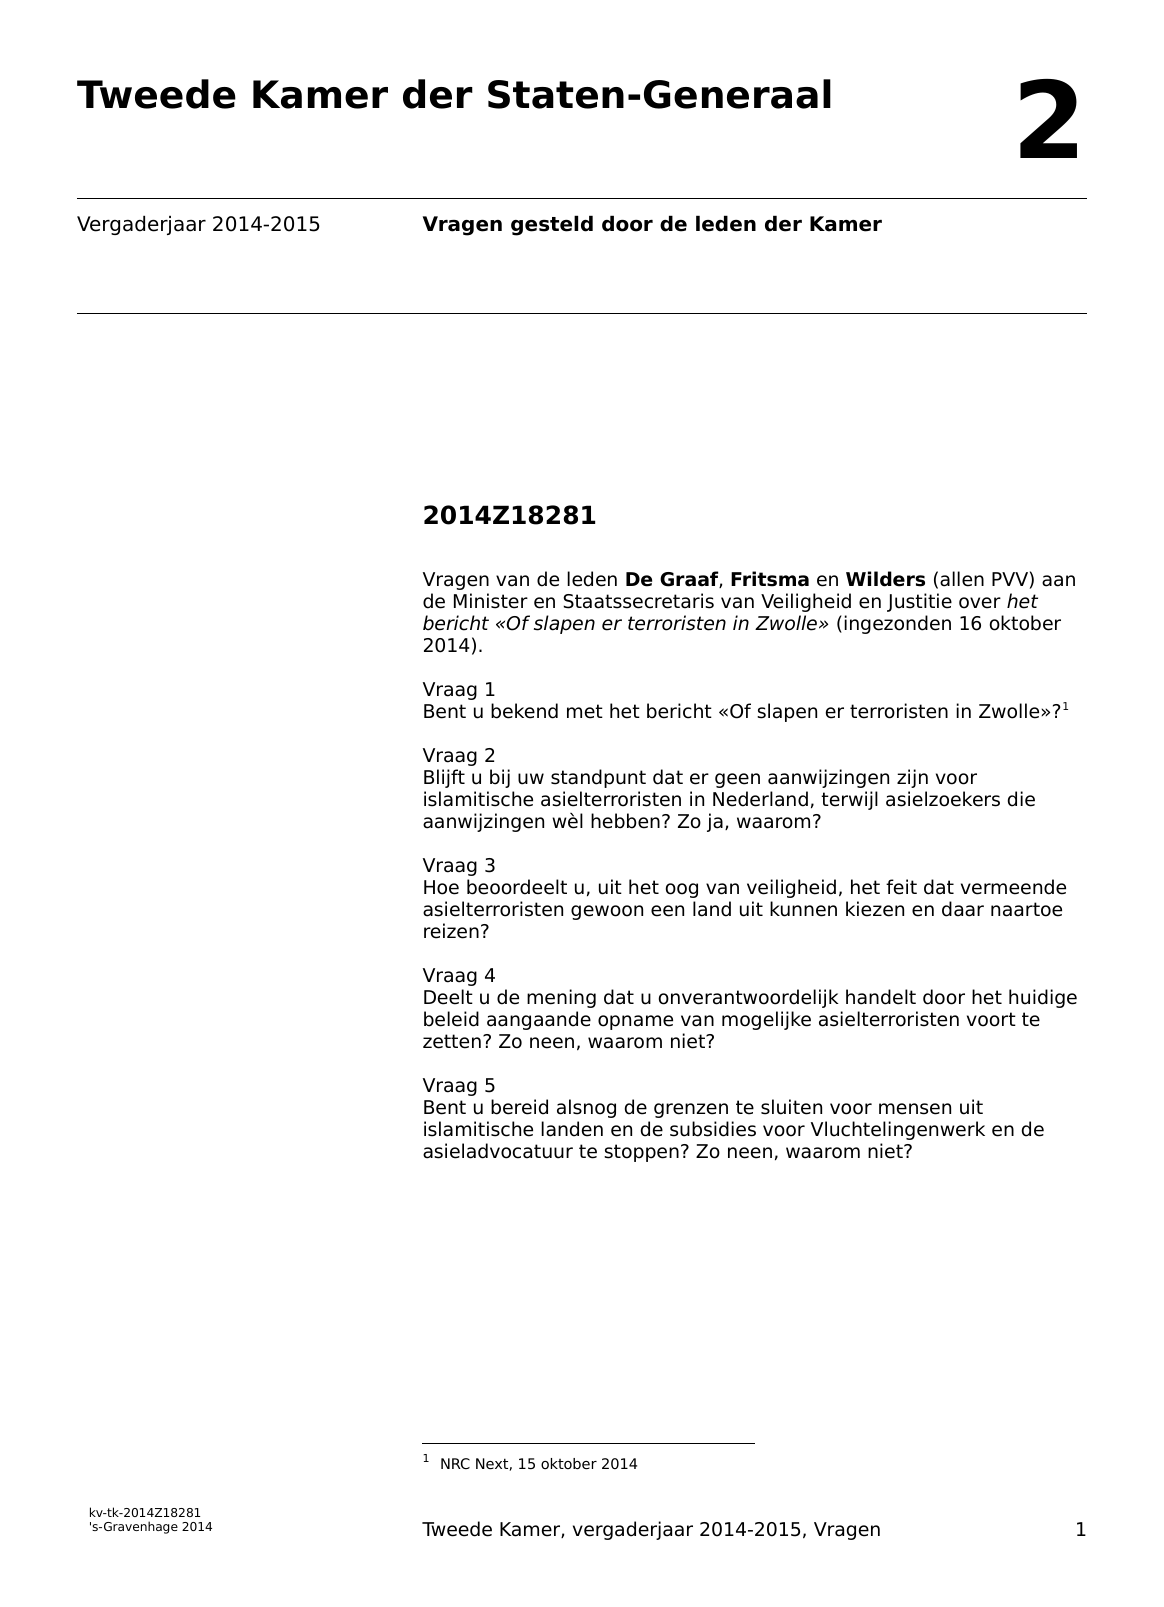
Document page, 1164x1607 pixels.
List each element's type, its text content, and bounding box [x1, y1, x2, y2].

text kv-tk-2014Z18281 [88, 1506, 323, 1520]
table_cell Vergaderjaar 2014-2015 [77, 199, 422, 313]
text 's-Gravenhage 2014 [88, 1520, 323, 1534]
text Bent u bekend met het bericht «Of slapen er terroristen in Zwolle»? [422, 701, 1087, 723]
text NRC Next, 15 oktober 2014 [422, 1452, 1087, 1474]
text Hoe beoordeelt u, uit het oog van veiligheid, het feit dat vermeende asielterroristen gewoon een land uit kunnen kiezen en daar naartoe reizen? [422, 877, 1087, 943]
text Vraag 4 [422, 965, 1087, 987]
text Deelt u de mening dat u onverantwoordelijk handelt door het huidige beleid aangaande opname van mogelijke asielterroristen voort te zetten? Zo neen, waarom niet? [422, 987, 1087, 1053]
text Vraag 2 [422, 745, 1087, 767]
text Blijft u bij uw standpunt dat er geen aanwijzingen zijn voor islamitische asielterroristen in Nederland, terwijl asielzoekers die aanwijzingen wèl hebben? Zo ja, waarom? [422, 767, 1087, 833]
table_header Tweede Kamer der Staten-Generaal [77, 59, 886, 198]
text Vragen van de leden De Graaf, Fritsma en Wilders (allen PVV) aan de Minister en Staatssecretaris van Veiligheid en Justitie over het bericht «Of slapen er terroristen in Zwolle» (ingezonden 16 oktober 2014). [422, 569, 1087, 657]
table_cell Vragen gesteld door de leden der Kamer [422, 199, 1087, 313]
text Bent u bereid alsnog de grenzen te sluiten voor mensen uit islamitische landen en de subsidies voor Vluchtelingenwerk en de asieladvocatuur te stoppen? Zo neen, waarom niet? [422, 1097, 1087, 1163]
text Vraag 5 [422, 1075, 1087, 1097]
text Vraag 3 [422, 855, 1087, 877]
text 2014Z18281 [422, 501, 1087, 531]
text Vraag 1 [422, 679, 1087, 701]
table_header 2 [886, 59, 1087, 198]
